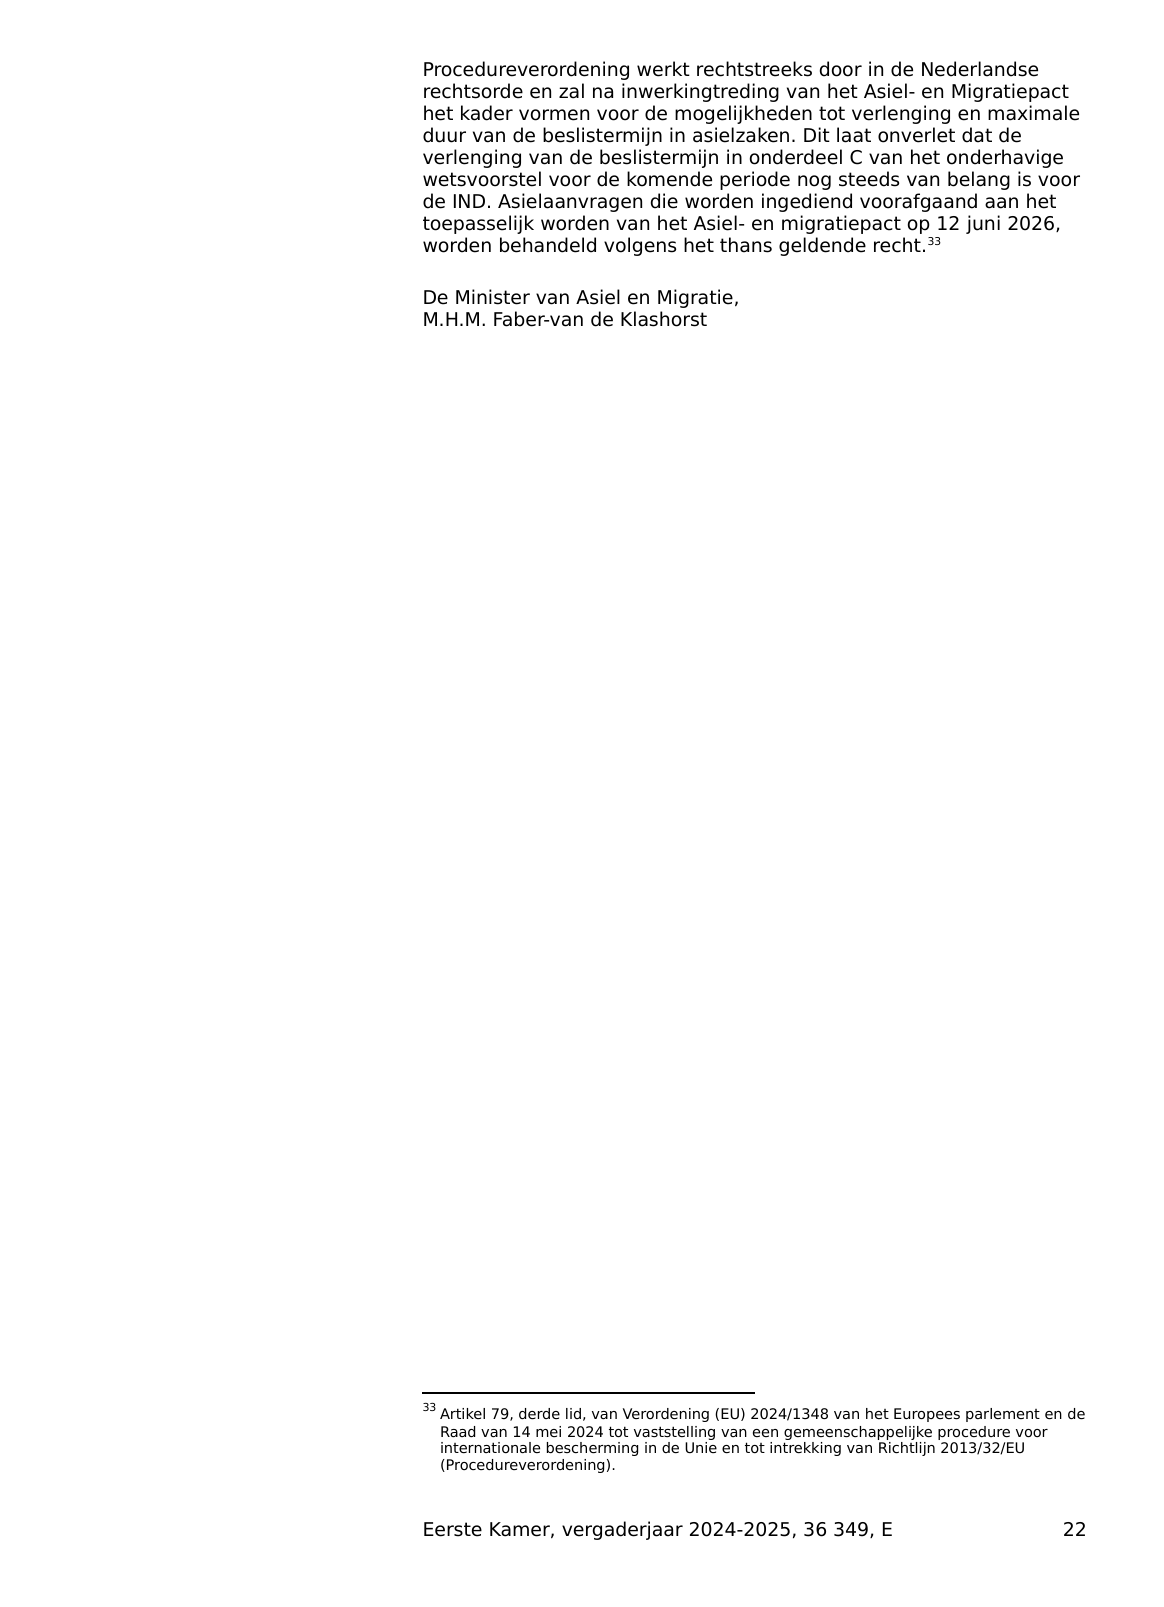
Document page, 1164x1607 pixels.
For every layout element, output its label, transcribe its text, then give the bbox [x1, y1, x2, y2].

text De Minister van Asiel en Migratie, M.H.M. Faber-van de Klashorst [422, 287, 1087, 331]
text Procedureverordening werkt rechtstreeks door in de Nederlandse rechtsorde en zal na inwerkingtreding van het Asiel- en Migratiepact het kader vormen voor de mogelijkheden tot verlenging en maximale duur van de beslistermijn in asielzaken. Dit laat onverlet dat de verlenging van de beslistermijn in onderdeel C van het onderhavige wetsvoorstel voor de komende periode nog steeds van belang is voor de IND. Asielaanvragen die worden ingediend voorafgaand aan het toepasselijk worden van het Asiel- en migratiepact op 12 juni 2026, worden behandeld volgens het thans geldende recht. [422, 59, 1087, 257]
text Artikel 79, derde lid, van Verordening (EU) 2024/1348 van het Europees parlement en de Raad van 14 mei 2024 tot vaststelling van een gemeenschappelijke procedure voor internationale bescherming in de Unie en tot intrekking van Richtlijn 2013/32/EU (Procedureverordening). [422, 1402, 1087, 1474]
